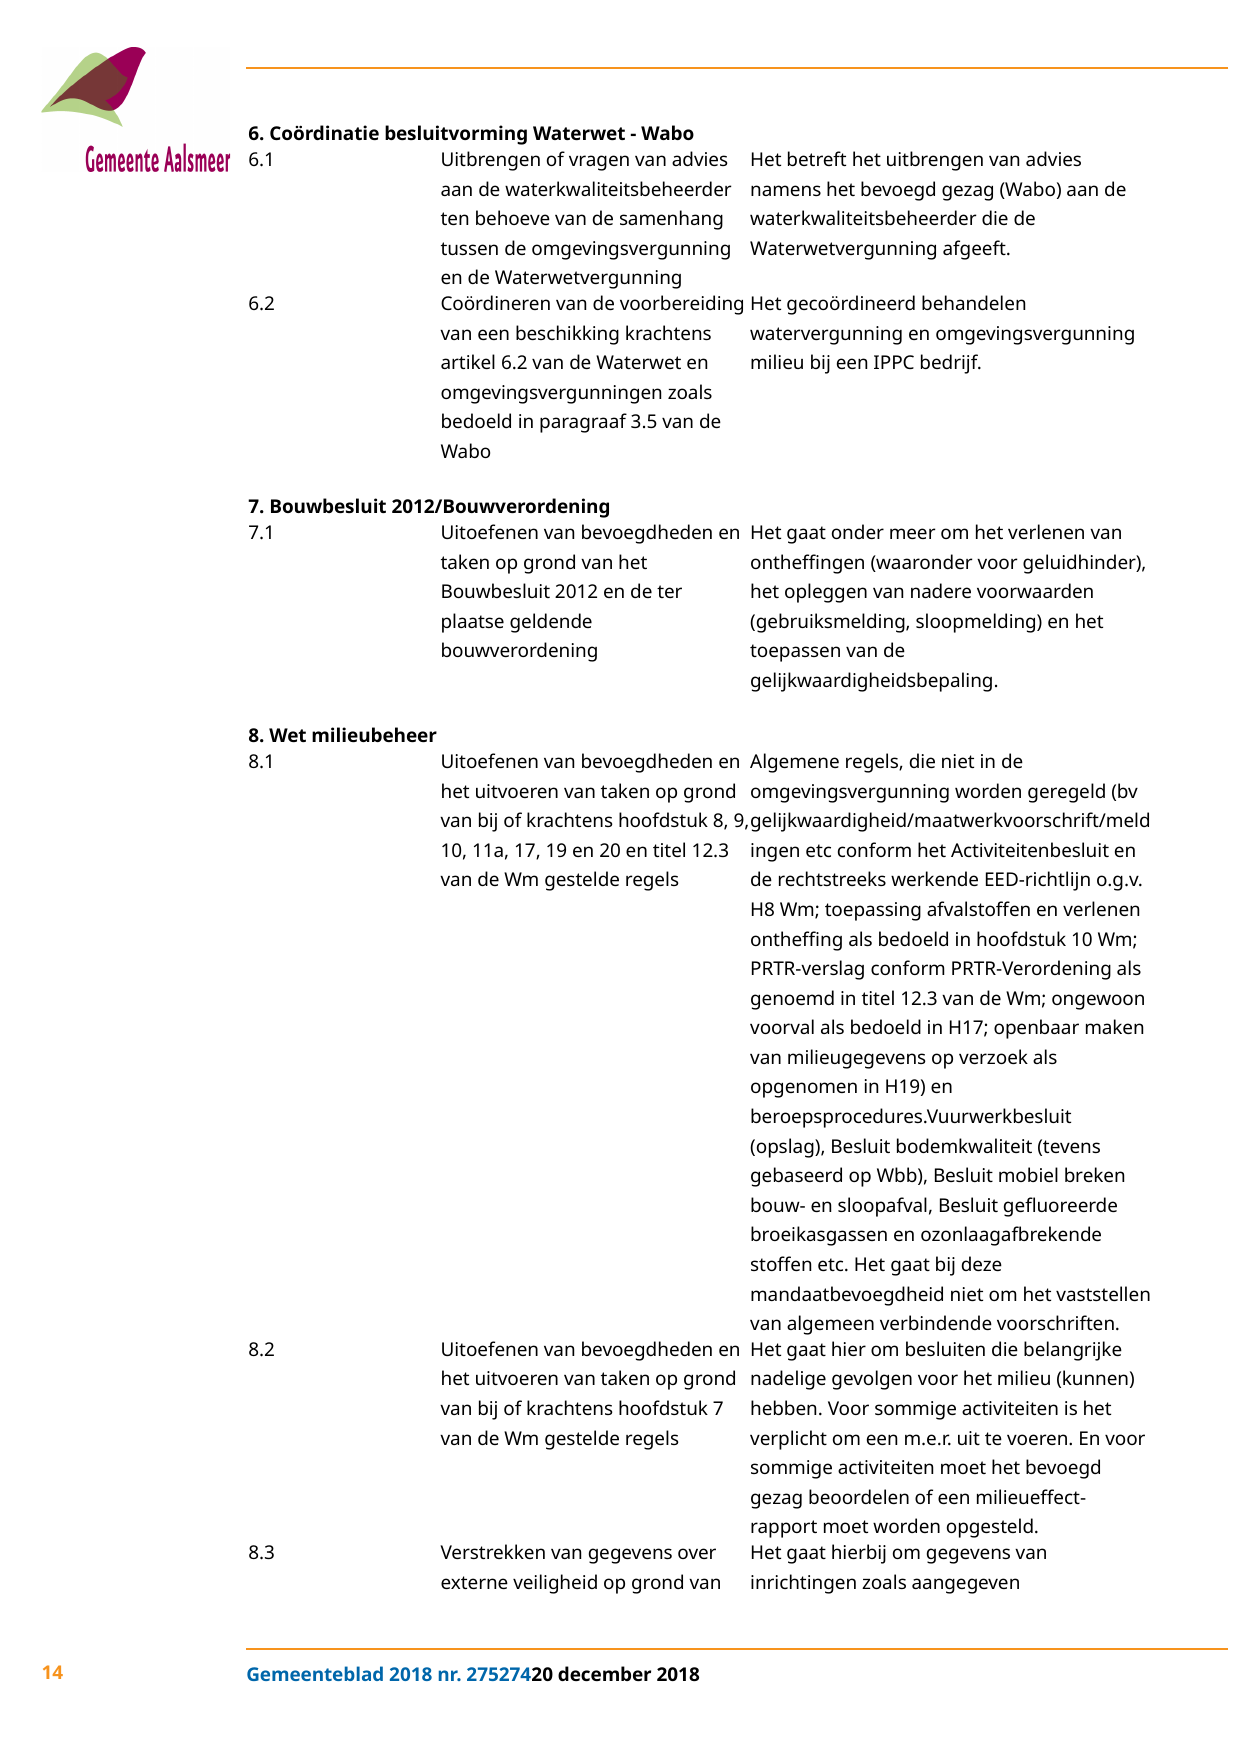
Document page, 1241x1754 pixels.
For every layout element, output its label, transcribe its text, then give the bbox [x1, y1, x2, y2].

table_cell [440, 95, 750, 121]
table_cell Het betreft het uitbrengen van advies namens het bevoegd gezag (Wabo) aan de waterkwaliteitsbeheerder die de Waterwetvergunning afgeeft. [750, 146, 1152, 290]
table_cell 6.2 [248, 290, 440, 493]
table_cell Uitoefenen van bevoegdheden en taken op grond van het Bouwbesluit 2012 en de ter plaatse geldende bouwverordening [440, 519, 750, 722]
table_cell 8.3 [248, 1539, 440, 1594]
table_cell Het gecoördineerd behandelen watervergunning en omgevingsvergunning milieu bij een IPPC bedrijf. [750, 290, 1152, 493]
table_cell Coördineren van de voorbereiding van een beschikking krachtens artikel 6.2 van de Waterwet en omgevingsvergunningen zoals bedoeld in paragraaf 3.5 van de Wabo [440, 290, 750, 493]
table_cell [750, 95, 1152, 121]
table_cell Uitbrengen of vragen van advies aan de waterkwaliteitsbeheerder ten behoeve van de samenhang tussen de omgevingsvergunning en de Waterwetvergunning [440, 146, 750, 290]
table_cell 8.2 [248, 1336, 440, 1539]
table_cell Algemene regels, die niet in de omgevingsvergunning worden geregeld (bv gelijkwaardigheid/maatwerkvoorschrift/meldingen etc conform het Activiteitenbesluit en de rechtstreeks werkende EED-richtlijn o.g.v. H8 Wm; toepassing afvalstoffen en verlenen ontheffing als bedoeld in hoofdstuk 10 Wm; PRTR-verslag conform PRTR-Verordening als genoemd in titel 12.3 van de Wm; ongewoon voorval als bedoeld in H17; openbaar maken van milieugegevens op verzoek als opgenomen in H19) en beroepsprocedures.Vuurwerkbesluit (opslag), Besluit bodemkwaliteit (tevens gebaseerd op Wbb), Besluit mobiel breken bouw- en sloopafval, Besluit gefluoreerde broeikasgassen en ozonlaagafbrekende stoffen etc. Het gaat bij deze mandaatbevoegdheid niet om het vaststellen van algemeen verbindende voorschriften. [750, 748, 1152, 1336]
table_cell Het gaat hier om besluiten die belangrijke nadelige gevolgen voor het milieu (kunnen) hebben. Voor sommige activiteiten is het verplicht om een m.e.r. uit te voeren. En voor sommige activiteiten moet het bevoegd gezag beoordelen of een milieueffect-rapport moet worden opgesteld. [750, 1336, 1152, 1539]
table_cell Het gaat onder meer om het verlenen van ontheffingen (waaronder voor geluidhinder), het opleggen van nadere voorwaarden (gebruiksmelding, sloopmelding) en het toepassen van de gelijkwaardigheidsbepaling. [750, 519, 1152, 722]
table_cell 6.1 [248, 146, 440, 290]
table_cell 8.1 [248, 748, 440, 1336]
table_cell 8. Wet milieubeheer [248, 723, 1152, 748]
table_cell 6. Coördinatie besluitvorming Waterwet - Wabo [248, 121, 1152, 146]
picture [41, 47, 231, 172]
table_cell Verstrekken van gegevens over externe veiligheid op grond van [440, 1539, 750, 1594]
table_cell Uitoefenen van bevoegdheden en het uitvoeren van taken op grond van bij of krachtens hoofdstuk 8, 9, 10, 11a, 17, 19 en 20 en titel 12.3 van de Wm gestelde regels [440, 748, 750, 1336]
table_cell 7.1 [248, 519, 440, 722]
table_cell [248, 95, 440, 121]
table_cell Het gaat hierbij om gegevens van inrichtingen zoals aangegeven [750, 1539, 1152, 1594]
table_cell 7. Bouwbesluit 2012/Bouwverordening [248, 494, 1152, 519]
table_cell Uitoefenen van bevoegdheden en het uitvoeren van taken op grond van bij of krachtens hoofdstuk 7 van de Wm gestelde regels [440, 1336, 750, 1539]
